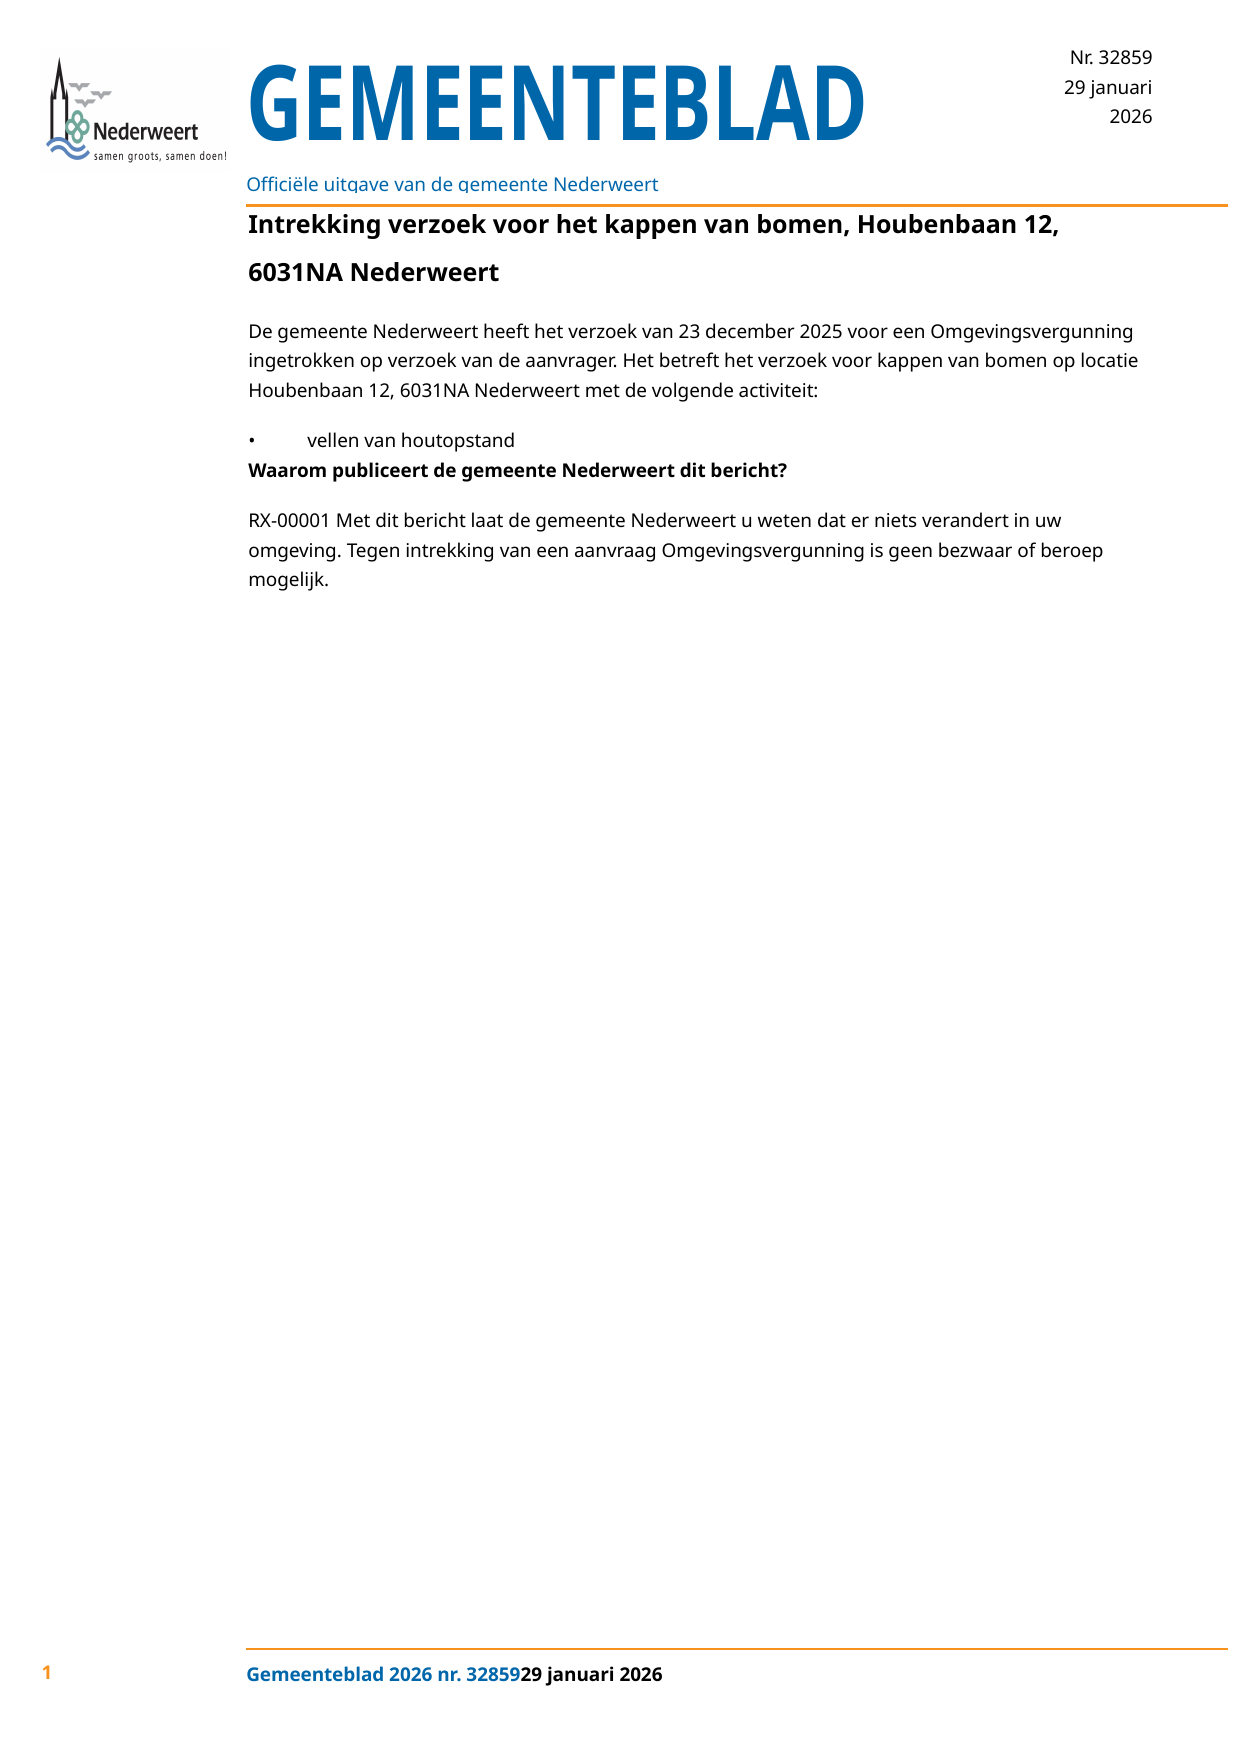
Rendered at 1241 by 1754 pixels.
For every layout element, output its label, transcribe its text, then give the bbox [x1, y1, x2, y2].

picture [41, 47, 231, 172]
list vellen van houtopstand [248, 427, 1152, 453]
text De gemeente Nederweert heeft het verzoek van 23 december 2025 voor een Omgevingsvergunning ingetrokken op verzoek van de aanvrager. Het betreft het verzoek voor kappen van bomen op locatie Houbenbaan 12, 6031NA Nederweert met de volgende activiteit: [248, 318, 1152, 403]
text Waarom publiceert de gemeente Nederweert dit bericht? [248, 457, 1152, 483]
text Intrekking verzoek voor het kappen van bomen, Houbenbaan 12, 6031NA Nederweert [248, 207, 1152, 288]
text RX-00001 Met dit bericht laat de gemeente Nederweert u weten dat er niets verandert in uw omgeving. Tegen intrekking van een aanvraag Omgevingsvergunning is geen bezwaar of beroep mogelijk. [248, 507, 1152, 592]
